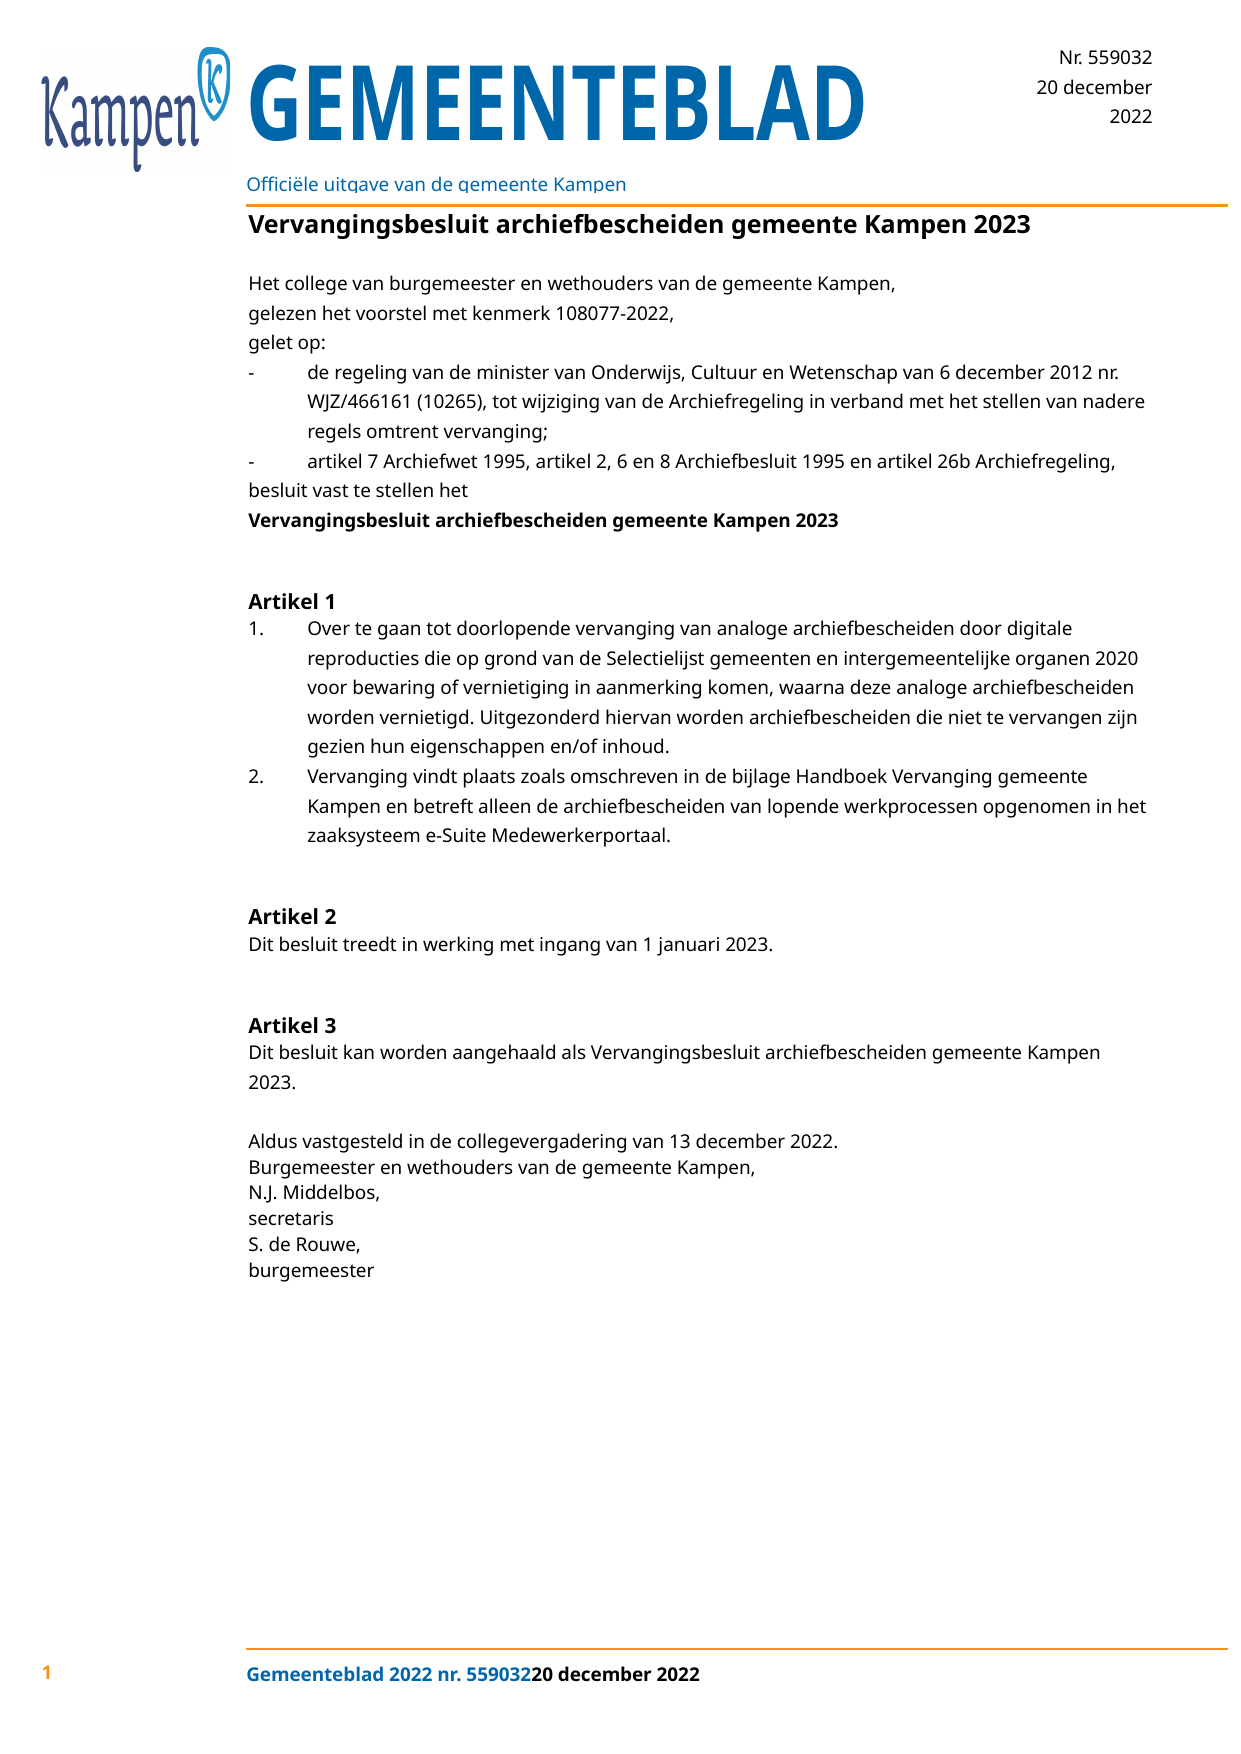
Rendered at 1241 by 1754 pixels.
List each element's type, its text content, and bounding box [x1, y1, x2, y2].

list artikel 7 Archiefwet 1995, artikel 2, 6 en 8 Archiefbesluit 1995 en artikel 26b Archiefregeling, [248, 448, 1152, 473]
list Vervanging vindt plaats zoals omschreven in de bijlage Handboek Vervanging gemeente Kampen en betreft alleen de archiefbescheiden van lopende werkprocessen opgenomen in het zaaksysteem e-Suite Medewerkerportaal. [248, 763, 1152, 848]
text Burgemeester en wethouders van de gemeente Kampen, [248, 1154, 1152, 1179]
text Aldus vastgesteld in de collegevergadering van 13 december 2022. [248, 1128, 1152, 1154]
picture [41, 47, 231, 172]
text gelet op: [248, 329, 1152, 355]
text Het college van burgemeester en wethouders van de gemeente Kampen, [248, 270, 1152, 296]
text gelezen het voorstel met kenmerk 108077-2022, [248, 300, 1152, 326]
text secretaris [248, 1205, 1152, 1231]
list Over te gaan tot doorlopende vervanging van analoge archiefbescheiden door digitale reproducties die op grond van de Selectielijst gemeenten en intergemeentelijke organen 2020 voor bewaring of vernietiging in aanmerking komen, waarna deze analoge archiefbescheiden worden vernietigd. Uitgezonderd hiervan worden archiefbescheiden die niet te vervangen zijn gezien hun eigenschappen en/of inhoud. [248, 615, 1152, 759]
text besluit vast te stellen het [248, 477, 1152, 503]
text Artikel 1 [248, 587, 1152, 615]
list de regeling van de minister van Onderwijs, Cultuur en Wetenschap van 6 december 2012 nr. WJZ/466161 (10265), tot wijziging van de Archiefregeling in verband met het stellen van nadere regels omtrent vervanging; [248, 359, 1152, 444]
text Artikel 2 [248, 902, 1152, 931]
text Vervangingsbesluit archiefbescheiden gemeente Kampen 2023 [248, 507, 1152, 533]
text N.J. Middelbos, [248, 1179, 1152, 1205]
text Dit besluit treedt in werking met ingang van 1 januari 2023. [248, 931, 1152, 957]
text Dit besluit kan worden aangehaald als Vervangingsbesluit archiefbescheiden gemeente Kampen 2023. [248, 1039, 1152, 1095]
text Artikel 3 [248, 1011, 1152, 1039]
text burgemeester [248, 1257, 1152, 1282]
text S. de Rouwe, [248, 1231, 1152, 1257]
text Vervangingsbesluit archiefbescheiden gemeente Kampen 2023 [248, 207, 1152, 241]
